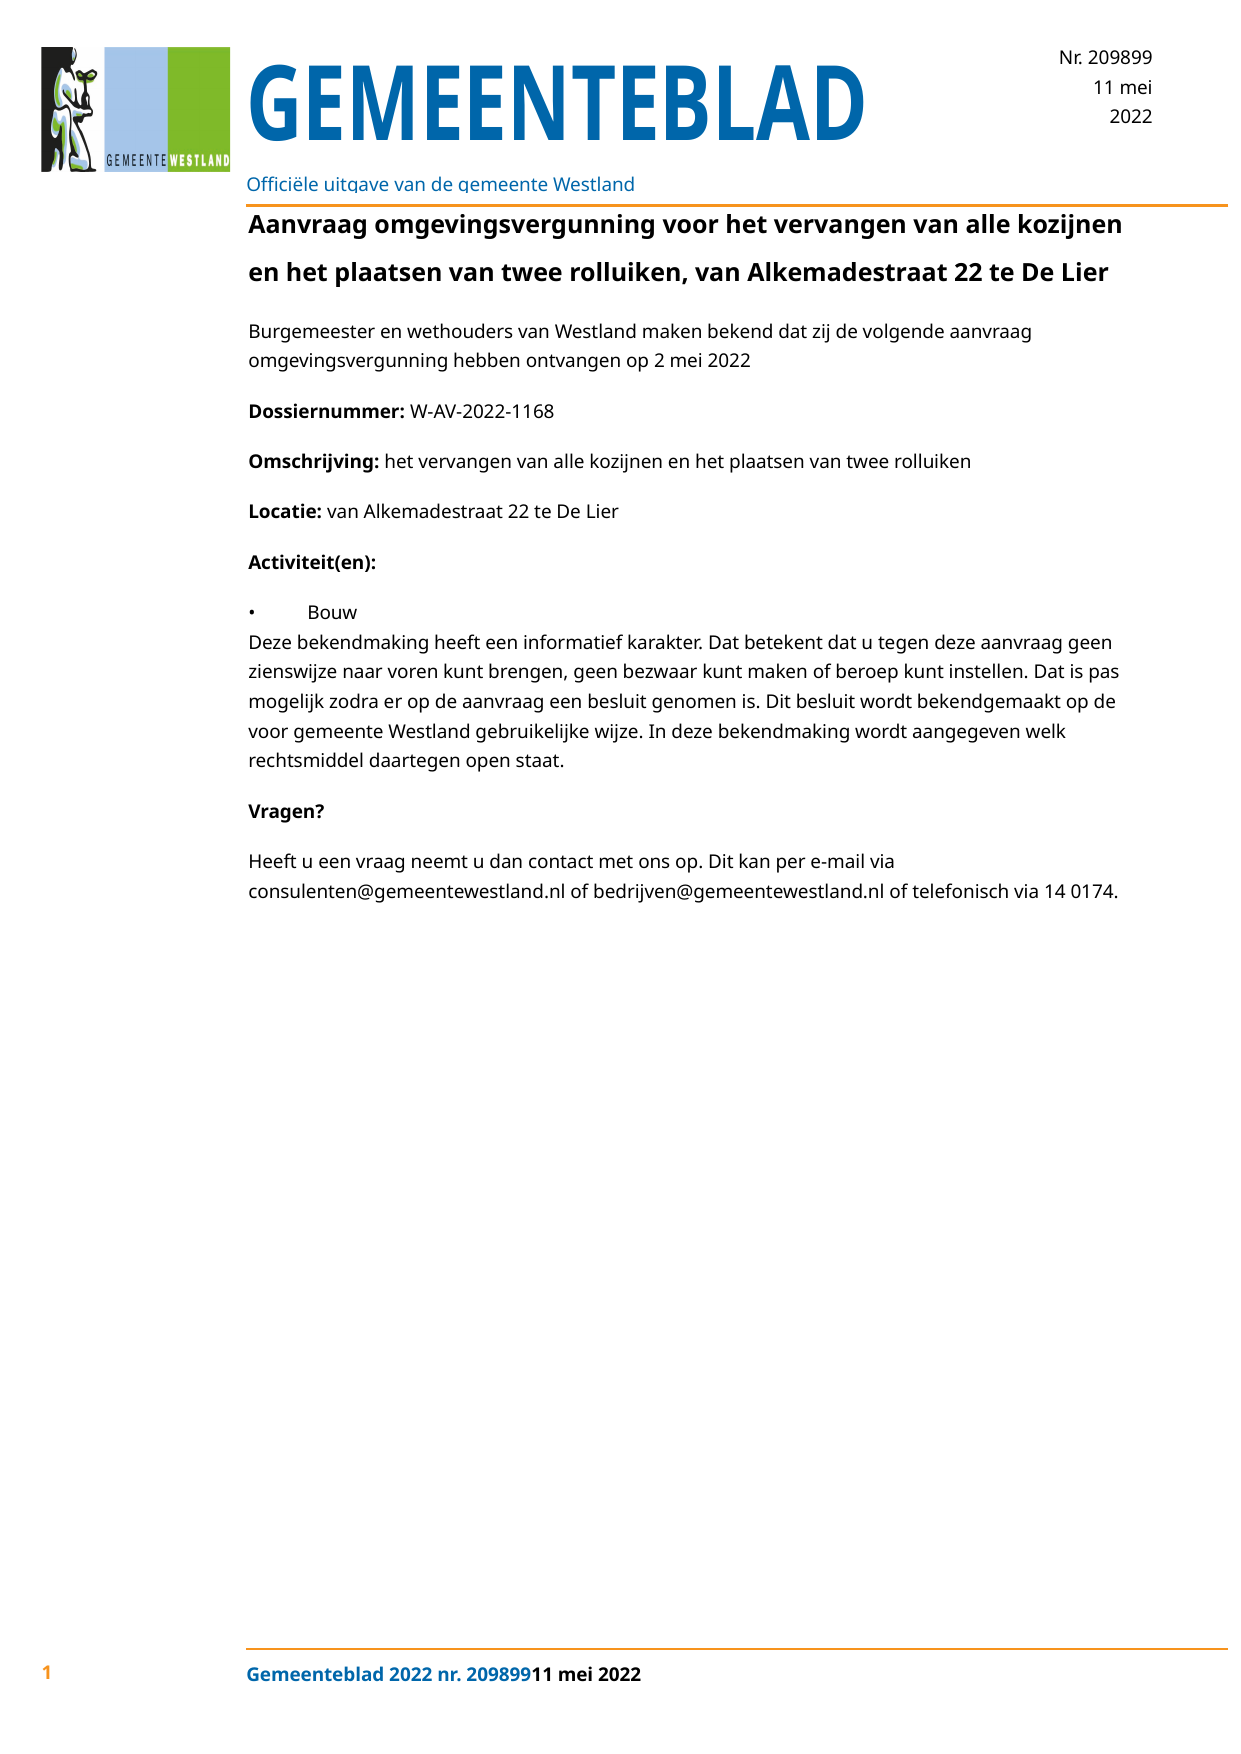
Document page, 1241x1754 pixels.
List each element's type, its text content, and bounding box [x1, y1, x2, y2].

text Locatie: van Alkemadestraat 22 te De Lier [248, 499, 1152, 524]
text Vragen? [248, 798, 1152, 824]
text Dossiernummer: W-AV-2022-1168 [248, 398, 1152, 424]
picture [41, 47, 231, 172]
text Activiteit(en): [248, 549, 1152, 575]
text Aanvraag omgevingsvergunning voor het vervangen van alle kozijnen en het plaatsen van twee rolluiken, van Alkemadestraat 22 te De Lier [248, 207, 1152, 288]
text Omschrijving: het vervangen van alle kozijnen en het plaatsen van twee rolluiken [248, 448, 1152, 474]
text Burgemeester en wethouders van Westland maken bekend dat zij de volgende aanvraag omgevingsvergunning hebben ontvangen op 2 mei 2022 [248, 318, 1152, 373]
text Deze bekendmaking heeft een informatief karakter. Dat betekent dat u tegen deze aanvraag geen zienswijze naar voren kunt brengen, geen bezwaar kunt maken of beroep kunt instellen. Dat is pas mogelijk zodra er op de aanvraag een besluit genomen is. Dit besluit wordt bekendgemaakt op de voor gemeente Westland gebruikelijke wijze. In deze bekendmaking wordt aangegeven welk rechtsmiddel daartegen open staat. [248, 629, 1152, 773]
list Bouw [248, 599, 1152, 625]
text Heeft u een vraag neemt u dan contact met ons op. Dit kan per e-mail via consulenten@gemeentewestland.nl of bedrijven@gemeentewestland.nl of telefonisch via 14 0174. [248, 848, 1152, 904]
